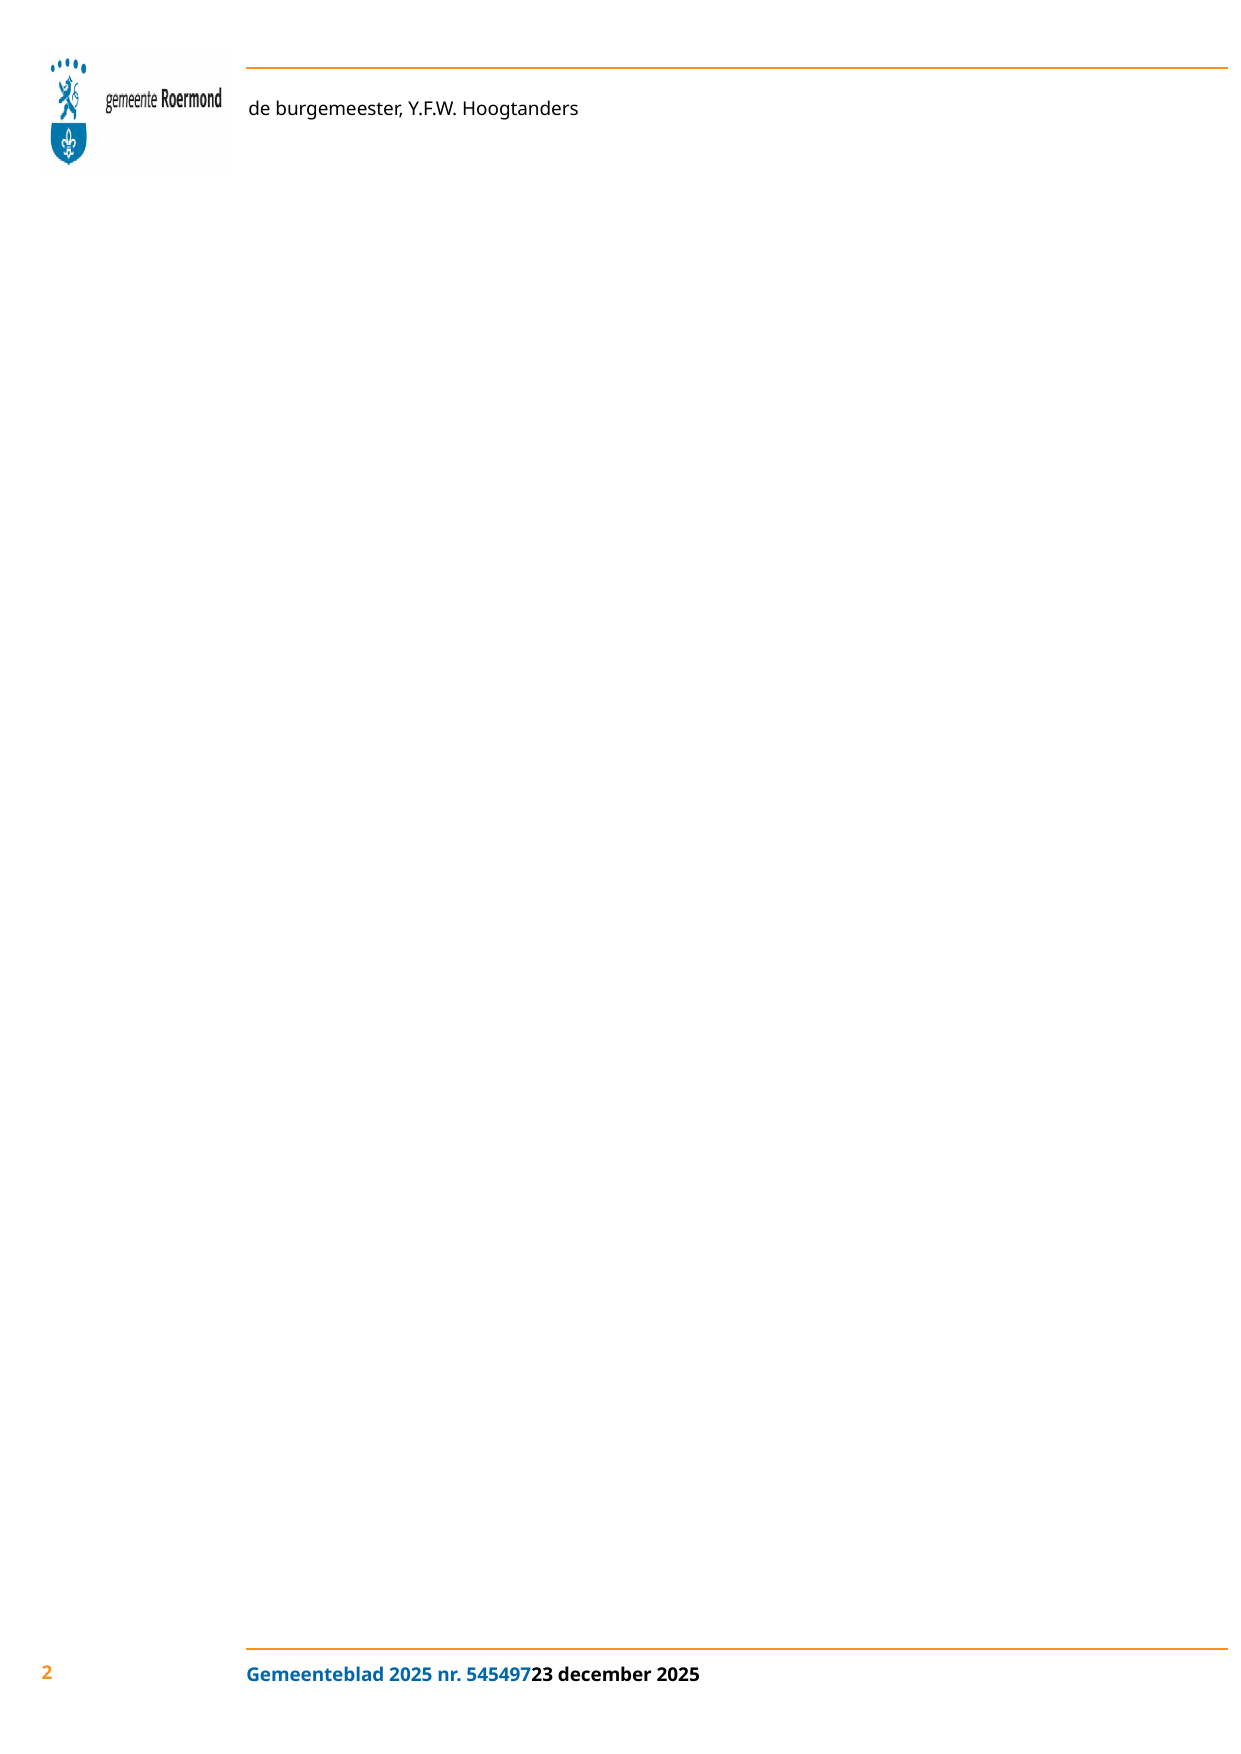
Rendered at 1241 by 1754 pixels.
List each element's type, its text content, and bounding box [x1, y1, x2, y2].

picture [41, 47, 231, 172]
text de burgemeester, Y.F.W. Hoogtanders [248, 95, 1152, 121]
